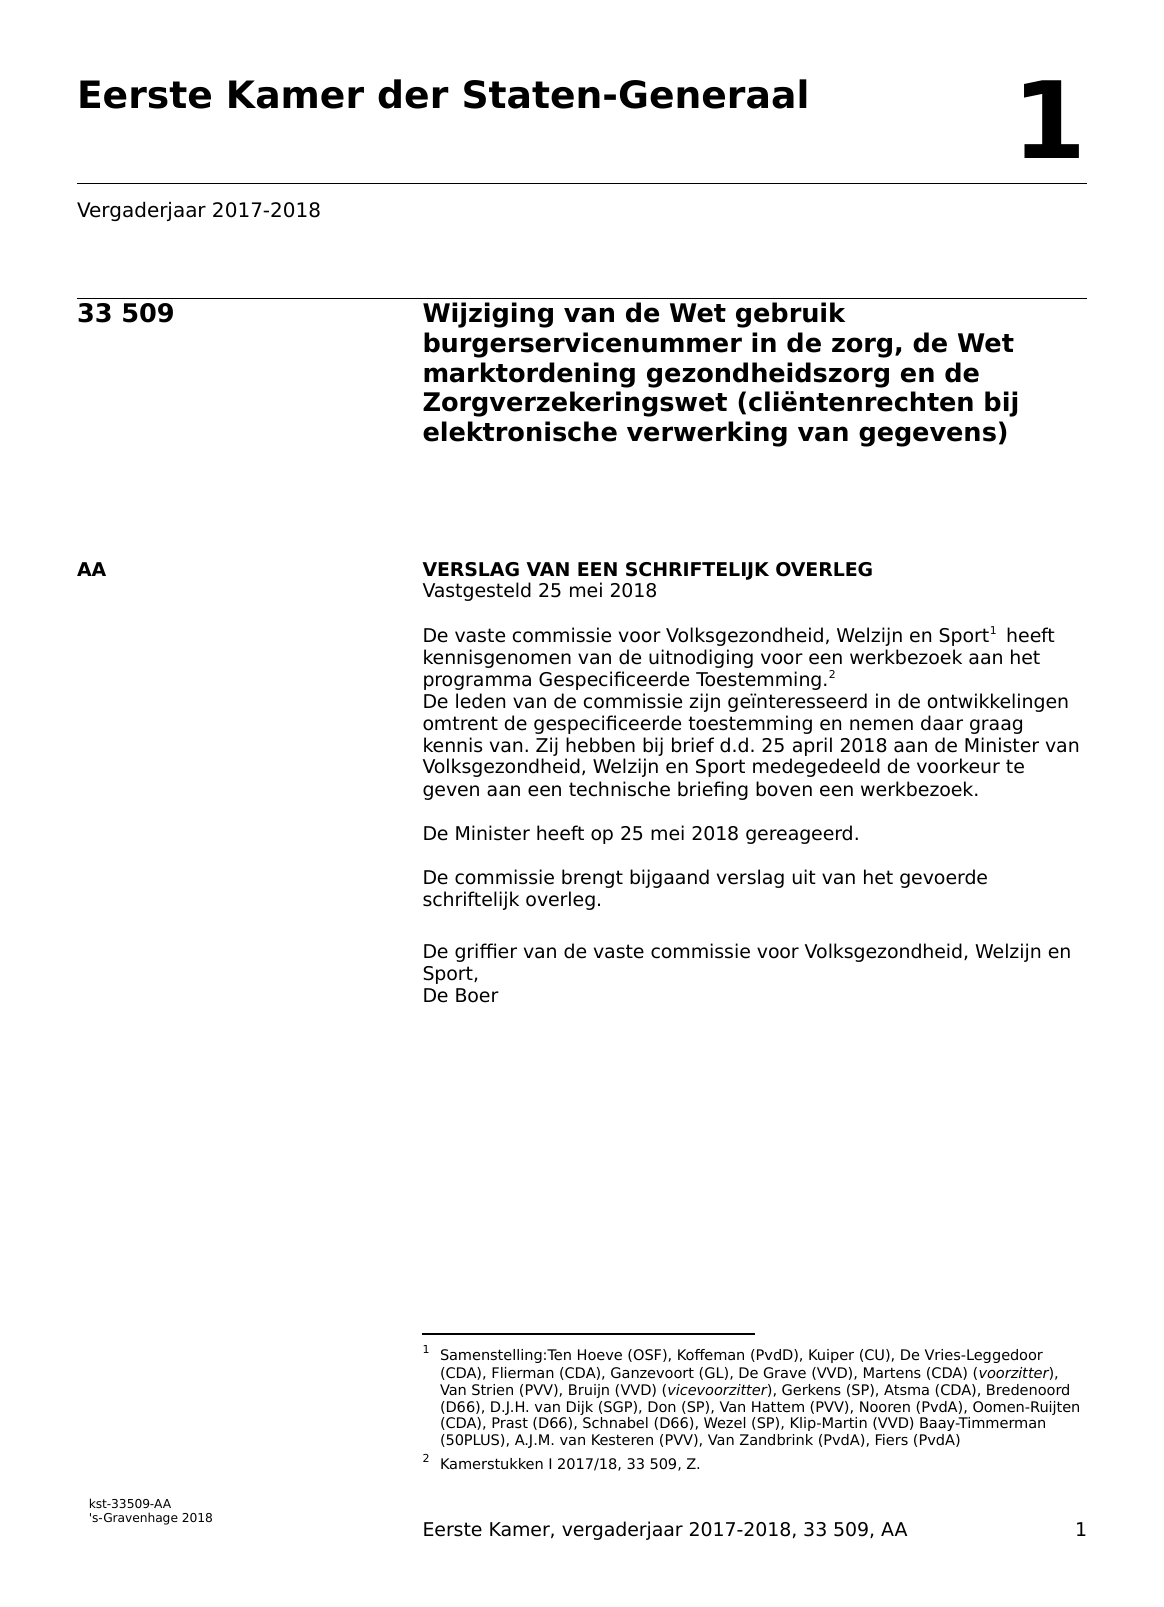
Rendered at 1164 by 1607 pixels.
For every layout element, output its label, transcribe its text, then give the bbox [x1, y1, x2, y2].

text De Minister heeft op 25 mei 2018 gereageerd. [422, 823, 1087, 844]
text 's-Gravenhage 2018 [88, 1511, 323, 1525]
text De leden van de commissie zijn geïnteresseerd in de ontwikkelingen omtrent de gespecificeerde toestemming en nemen daar graag kennis van. Zij hebben bij brief d.d. 25 april 2018 aan de Minister van Volksgezondheid, Welzijn en Sport medegedeeld de voorkeur te geven aan een technische briefing boven een werkbezoek. [422, 691, 1087, 800]
table_header Eerste Kamer der Staten-Generaal [77, 59, 886, 183]
text Samenstelling:Ten Hoeve (OSF), Koffeman (PvdD), Kuiper (CU), De Vries-Leggedoor (CDA), Flierman (CDA), Ganzevoort (GL), De Grave (VVD), Martens (CDA) (voorzitter), Van Strien (PVV), Bruijn (VVD) (vicevoorzitter), Gerkens (SP), Atsma (CDA), Bredenoord (D66), D.J.H. van Dijk (SGP), Don (SP), Van Hattem (PVV), Nooren (PvdA), Oomen-Ruijten (CDA), Prast (D66), Schnabel (D66), Wezel (SP), Klip-Martin (VVD) Baay-Timmerman (50PLUS), A.J.M. van Kesteren (PVV), Van Zandbrink (PvdA), Fiers (PvdA) [422, 1343, 1087, 1449]
text Vastgesteld 25 mei 2018 [422, 580, 1087, 602]
table_header 1 [886, 59, 1087, 183]
text De vaste commissie voor Volksgezondheid, Welzijn en Sport heeft kennisgenomen van de uitnodiging voor een werkbezoek aan het programma Gespecificeerde Toestemming. [422, 624, 1087, 691]
subtitle 33 509 Wijziging van de Wet gebruik burgerservicenummer in de zorg, de Wet marktordening gezondheidszorg en de Zorgverzekeringswet (cliëntenrechten bij elektronische verwerking van gegevens) [77, 299, 1087, 447]
text Kamerstukken I 2017/18, 33 509, Z. [422, 1452, 1087, 1474]
subtitle AA VERSLAG VAN EEN SCHRIFTELIJK OVERLEG [77, 558, 1087, 580]
text De griffier van de vaste commissie voor Volksgezondheid, Welzijn en Sport, De Boer [422, 941, 1087, 1007]
text De commissie brengt bijgaand verslag uit van het gevoerde schriftelijk overleg. [422, 867, 1087, 911]
text kst-33509-AA [88, 1497, 323, 1511]
table_cell Vergaderjaar 2017-2018 [77, 184, 1087, 298]
